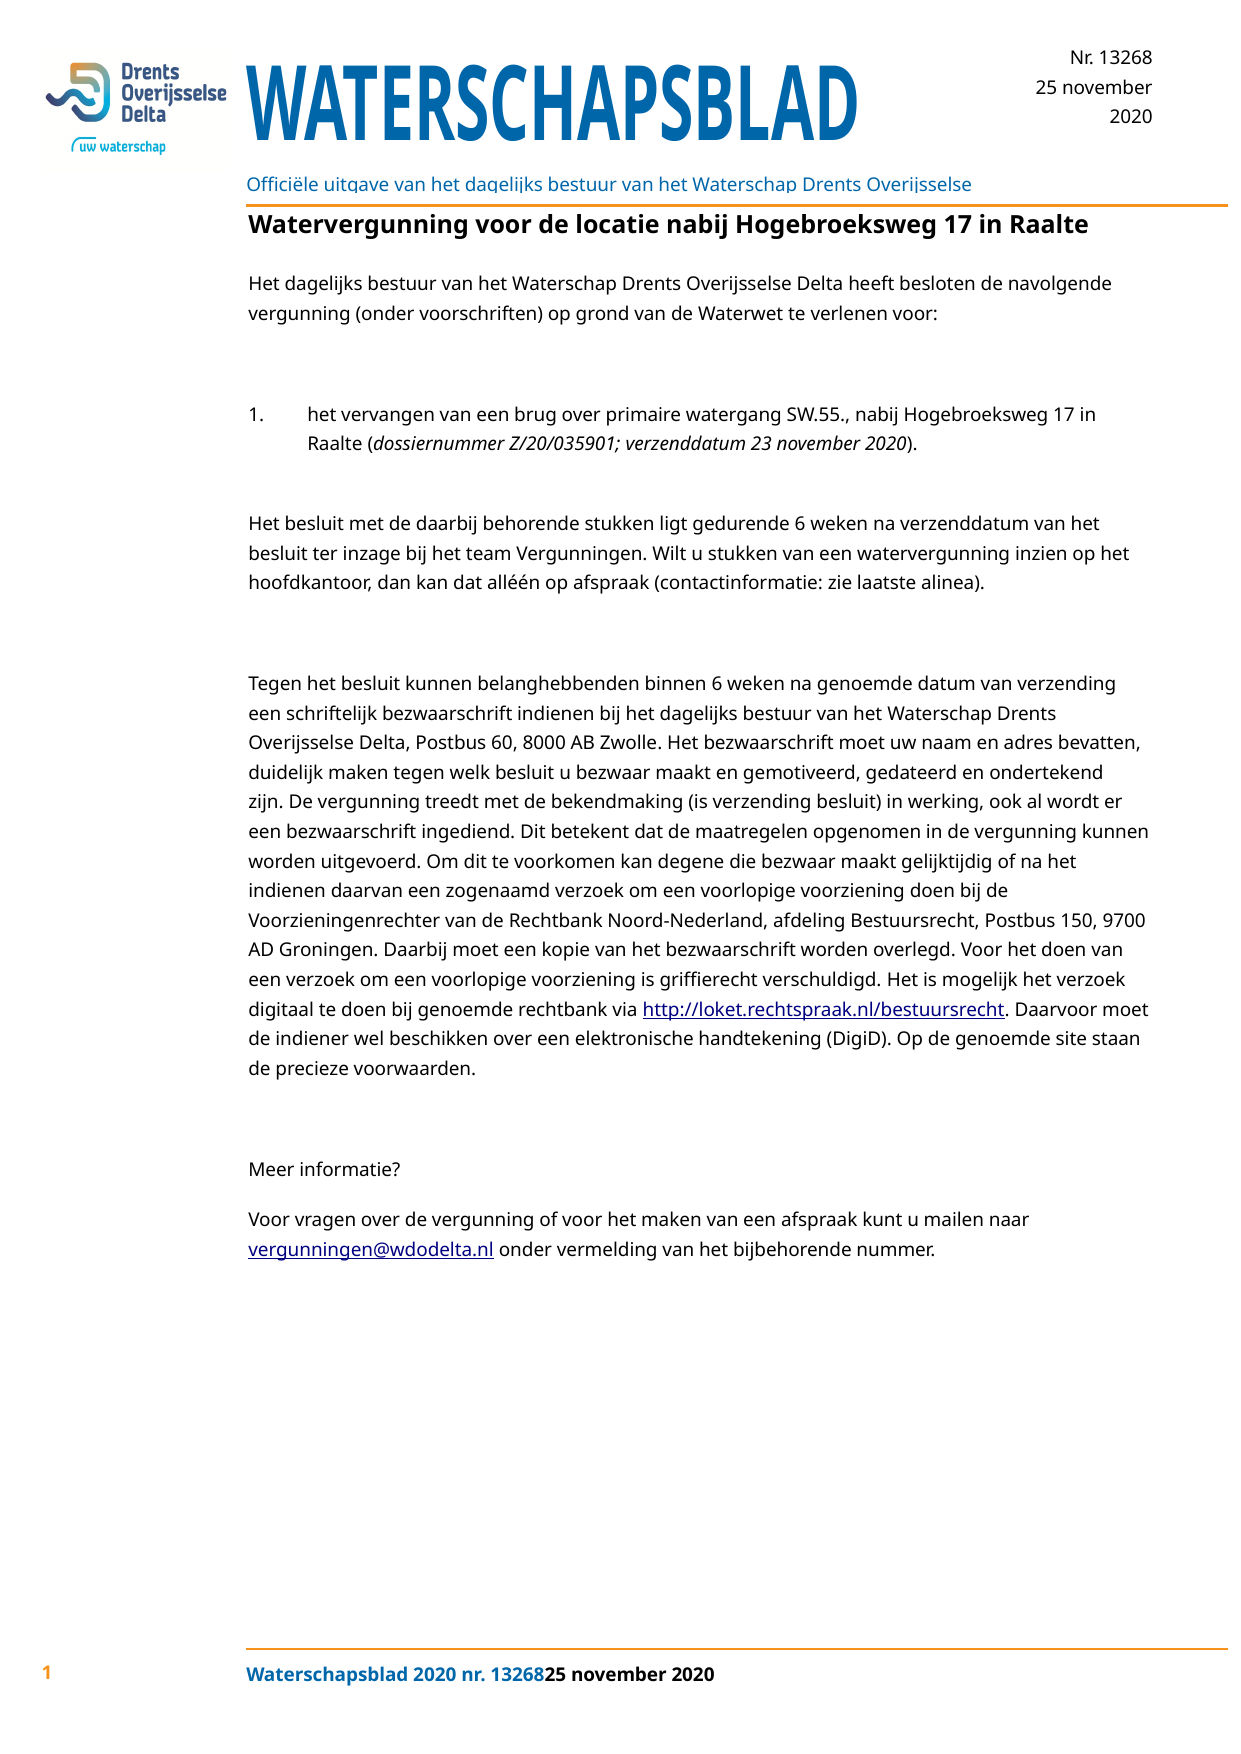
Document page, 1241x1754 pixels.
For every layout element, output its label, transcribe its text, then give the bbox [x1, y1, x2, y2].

text Tegen het besluit kunnen belanghebbenden binnen 6 weken na genoemde datum van verzending een schriftelijk bezwaarschrift indienen bij het dagelijks bestuur van het Waterschap Drents Overijsselse Delta, Postbus 60, 8000 AB Zwolle. Het bezwaarschrift moet uw naam en adres bevatten, duidelijk maken tegen welk besluit u bezwaar maakt en gemotiveerd, gedateerd en ondertekend zijn. De vergunning treedt met de bekendmaking (is verzending besluit) in werking, ook al wordt er een bezwaarschrift ingediend. Dit betekent dat de maatregelen opgenomen in de vergunning kunnen worden uitgevoerd. Om dit te voorkomen kan degene die bezwaar maakt gelijktijdig of na het indienen daarvan een zogenaamd verzoek om een voorlopige voorziening doen bij de Voorzieningenrechter van de Rechtbank Noord-Nederland, afdeling Bestuursrecht, Postbus 150, 9700 AD Groningen. Daarbij moet een kopie van het bezwaarschrift worden overlegd. Voor het doen van een verzoek om een voorlopige voorziening is griffierecht verschuldigd. Het is mogelijk het verzoek digitaal te doen bij genoemde rechtbank via http://loket.rechtspraak.nl/bestuursrecht. Daarvoor moet de indiener wel beschikken over een elektronische handtekening (DigiD). Op de genoemde site staan de precieze voorwaarden. [248, 670, 1152, 1081]
text Het dagelijks bestuur van het Waterschap Drents Overijsselse Delta heeft besloten de navolgende vergunning (onder voorschriften) op grond van de Waterwet te verlenen voor: [248, 270, 1152, 326]
text Meer informatie? [248, 1156, 1152, 1181]
picture [41, 47, 231, 172]
text Voor vragen over de vergunning of voor het maken van een afspraak kunt u mailen naar vergunningen@wdodelta.nl onder vermelding van het bijbehorende nummer. [248, 1206, 1152, 1261]
text Watervergunning voor de locatie nabij Hogebroeksweg 17 in Raalte [248, 207, 1152, 241]
text Het besluit met de daarbij behorende stukken ligt gedurende 6 weken na verzenddatum van het besluit ter inzage bij het team Vergunningen. Wilt u stukken van een watervergunning inzien op het hoofdkantoor, dan kan dat alléén op afspraak (contactinformatie: zie laatste alinea). [248, 510, 1152, 595]
list het vervangen van een brug over primaire watergang SW.55., nabij Hogebroeksweg 17 in Raalte (dossiernummer Z/20/035901; verzenddatum 23 november 2020). [248, 401, 1152, 456]
